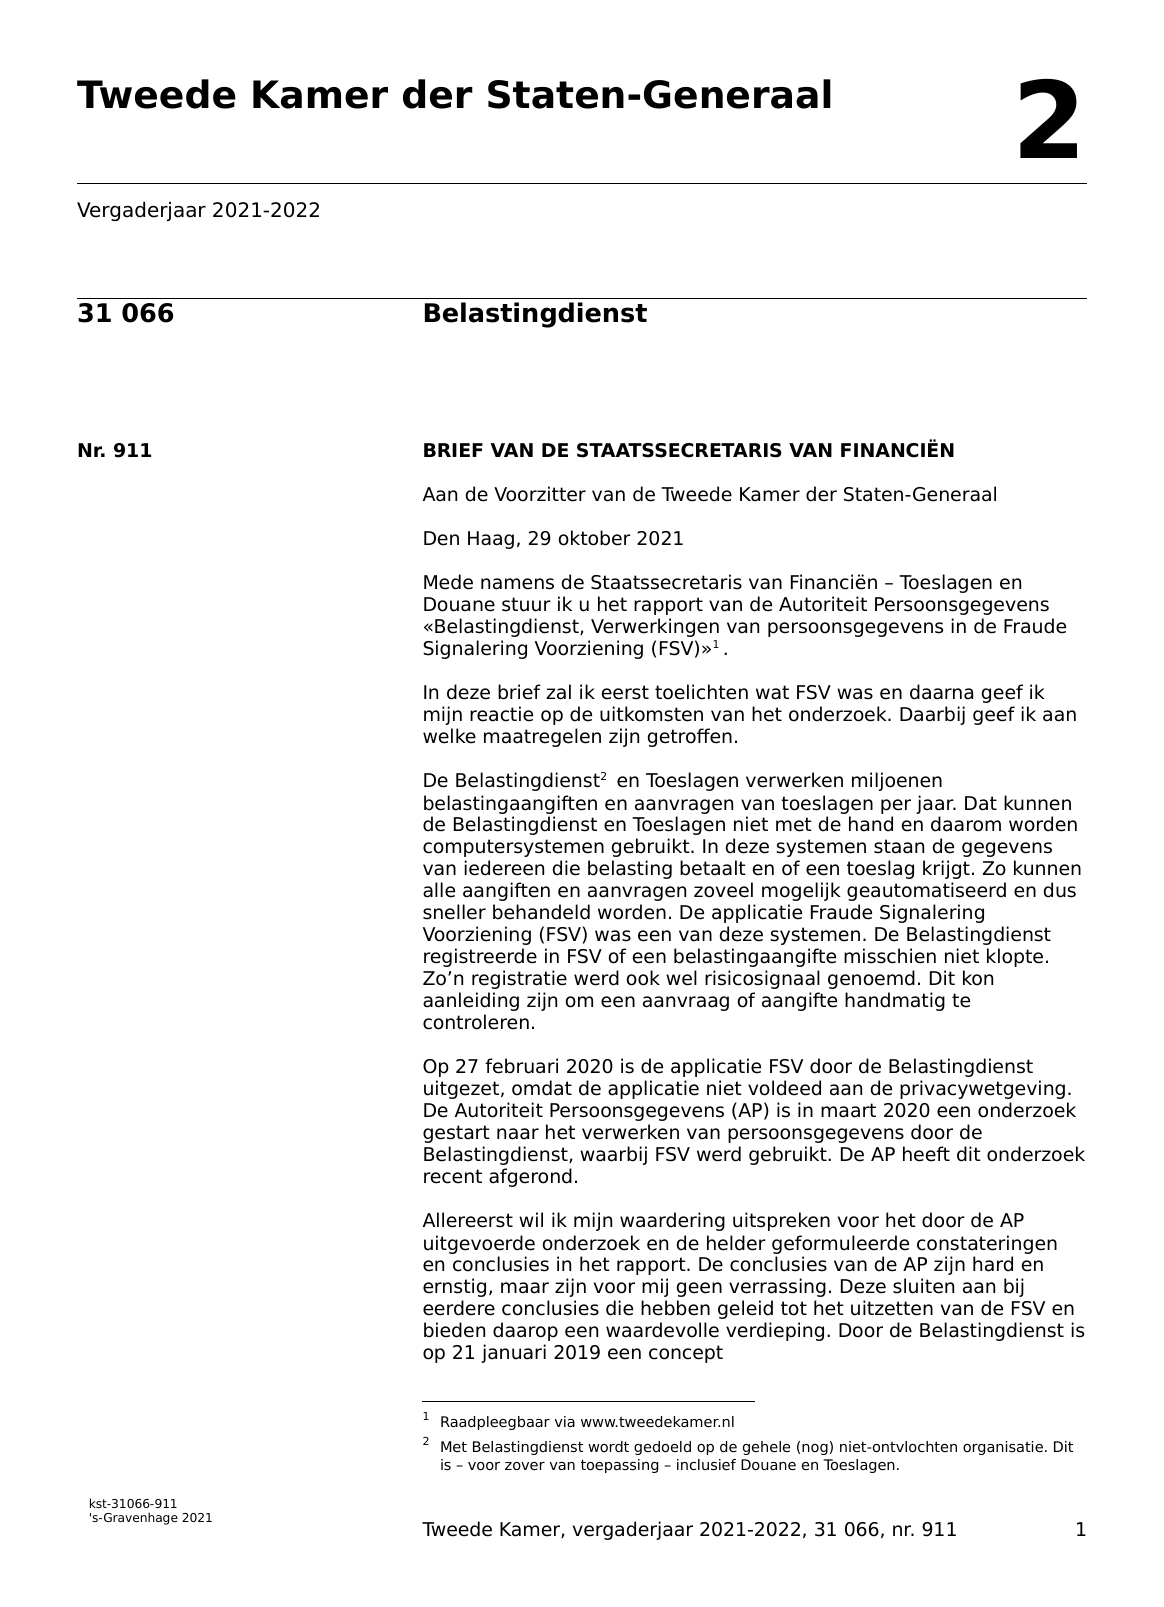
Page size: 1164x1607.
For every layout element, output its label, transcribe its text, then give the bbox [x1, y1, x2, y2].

text Aan de Voorzitter van de Tweede Kamer der Staten-Generaal [422, 484, 1087, 506]
text Raadpleegbaar via www.tweedekamer.nl [422, 1410, 1087, 1432]
text kst-31066-911 [88, 1497, 323, 1511]
text Allereerst wil ik mijn waardering uitspreken voor het door de AP uitgevoerde onderzoek en de helder geformuleerde constateringen en conclusies in het rapport. De conclusies van de AP zijn hard en ernstig, maar zijn voor mij geen verrassing. Deze sluiten aan bij eerdere conclusies die hebben geleid tot het uitzetten van de FSV en bieden daarop een waardevolle verdieping. Door de Belastingdienst is op 21 januari 2019 een concept [422, 1210, 1087, 1364]
table_header Tweede Kamer der Staten-Generaal [77, 59, 886, 183]
table_header 2 [886, 59, 1087, 183]
text Met Belastingdienst wordt gedoeld op de gehele (nog) niet-ontvlochten organisatie. Dit is – voor zover van toepassing – inclusief Douane en Toeslagen. [422, 1435, 1087, 1474]
text Op 27 februari 2020 is de applicatie FSV door de Belastingdienst uitgezet, omdat de applicatie niet voldeed aan de privacywetgeving. De Autoriteit Persoonsgegevens (AP) is in maart 2020 een onderzoek gestart naar het verwerken van persoonsgegevens door de Belastingdienst, waarbij FSV werd gebruikt. De AP heeft dit onderzoek recent afgerond. [422, 1056, 1087, 1188]
text In deze brief zal ik eerst toelichten wat FSV was en daarna geef ik mijn reactie op de uitkomsten van het onderzoek. Daarbij geef ik aan welke maatregelen zijn getroffen. [422, 682, 1087, 748]
text De Belastingdienst en Toeslagen verwerken miljoenen belastingaangiften en aanvragen van toeslagen per jaar. Dat kunnen de Belastingdienst en Toeslagen niet met de hand en daarom worden computersystemen gebruikt. In deze systemen staan de gegevens van iedereen die belasting betaalt en of een toeslag krijgt. Zo kunnen alle aangiften en aanvragen zoveel mogelijk geautomatiseerd en dus sneller behandeld worden. De applicatie Fraude Signalering Voorziening (FSV) was een van deze systemen. De Belastingdienst registreerde in FSV of een belastingaangifte misschien niet klopte. Zo’n registratie werd ook wel risicosignaal genoemd. Dit kon aanleiding zijn om een aanvraag of aangifte handmatig te controleren. [422, 770, 1087, 1034]
text Mede namens de Staatssecretaris van Financiën – Toeslagen en Douane stuur ik u het rapport van de Autoriteit Persoonsgegevens «Belastingdienst, Verwerkingen van persoonsgegevens in de Fraude Signalering Voorziening (FSV)». [422, 572, 1087, 660]
text Den Haag, 29 oktober 2021 [422, 528, 1087, 550]
subtitle 31 066 Belastingdienst [77, 299, 1087, 329]
text 's-Gravenhage 2021 [88, 1511, 323, 1525]
table_cell Vergaderjaar 2021-2022 [77, 184, 1087, 298]
subtitle Nr. 911 BRIEF VAN DE STAATSSECRETARIS VAN FINANCIËN [77, 440, 1087, 462]
